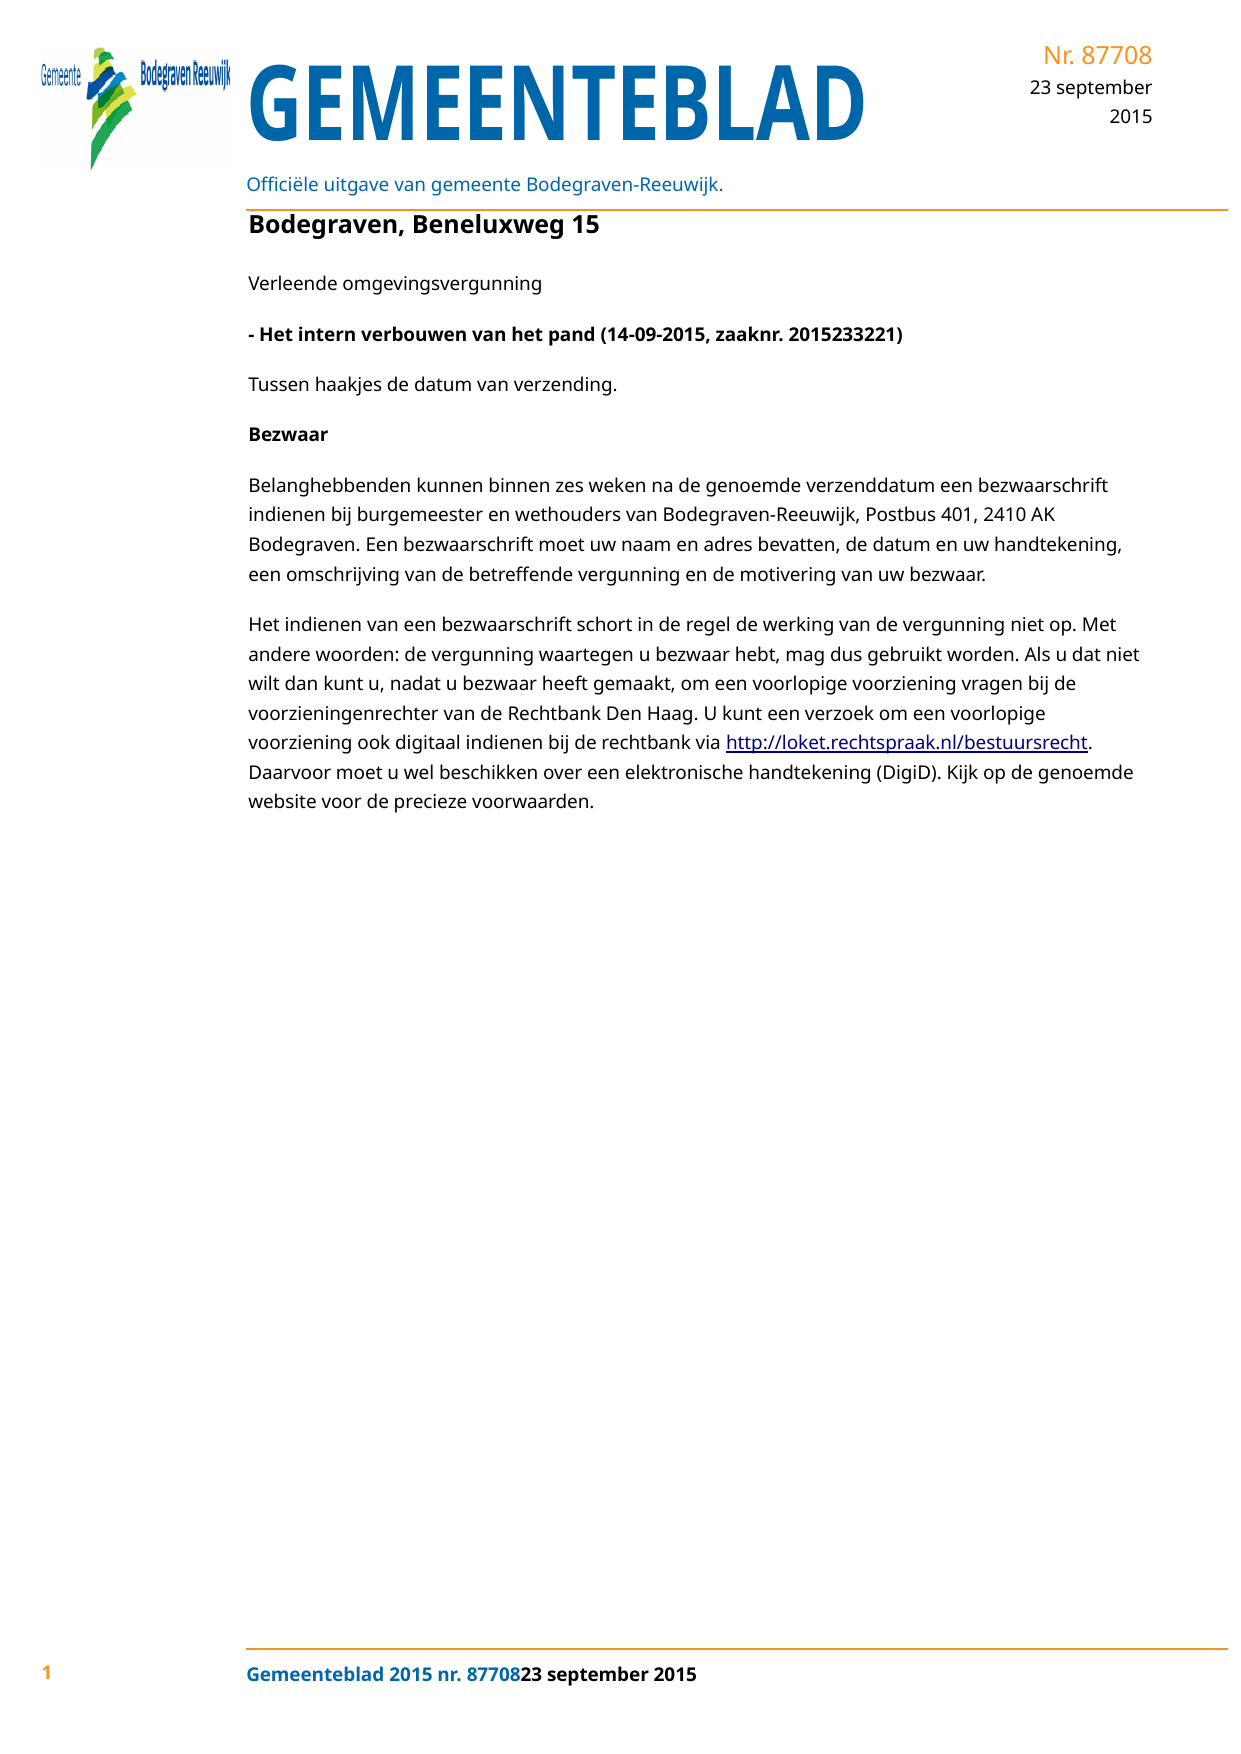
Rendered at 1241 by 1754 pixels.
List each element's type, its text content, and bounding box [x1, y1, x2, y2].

text Belanghebbenden kunnen binnen zes weken na de genoemde verzenddatum een bezwaarschrift indienen bij burgemeester en wethouders van Bodegraven-Reeuwijk, Postbus 401, 2410 AK Bodegraven. Een bezwaarschrift moet uw naam en adres bevatten, de datum en uw handtekening, een omschrijving van de betreffende vergunning en de motivering van uw bezwaar. [248, 472, 1152, 586]
text Verleende omgevingsvergunning [248, 270, 1152, 296]
picture [41, 47, 231, 172]
text Bezwaar [248, 422, 1152, 447]
text Bodegraven, Beneluxweg 15 [248, 211, 1152, 241]
text Het indienen van een bezwaarschrift schort in de regel de werking van de vergunning niet op. Met andere woorden: de vergunning waartegen u bezwaar hebt, mag dus gebruikt worden. Als u dat niet wilt dan kunt u, nadat u bezwaar heeft gemaakt, om een voorlopige voorziening vragen bij de voorzieningenrechter van de Rechtbank Den Haag. U kunt een verzoek om een voorlopige voorziening ook digitaal indienen bij de rechtbank via http://loket.rechtspraak.nl/bestuursrecht. Daarvoor moet u wel beschikken over een elektronische handtekening (DigiD). Kijk op de genoemde website voor de precieze voorwaarden. [248, 611, 1152, 814]
text Tussen haakjes de datum van verzending. [248, 371, 1152, 397]
text - Het intern verbouwen van het pand (14‑09‑2015, zaaknr. 2015233221) [248, 321, 1152, 346]
